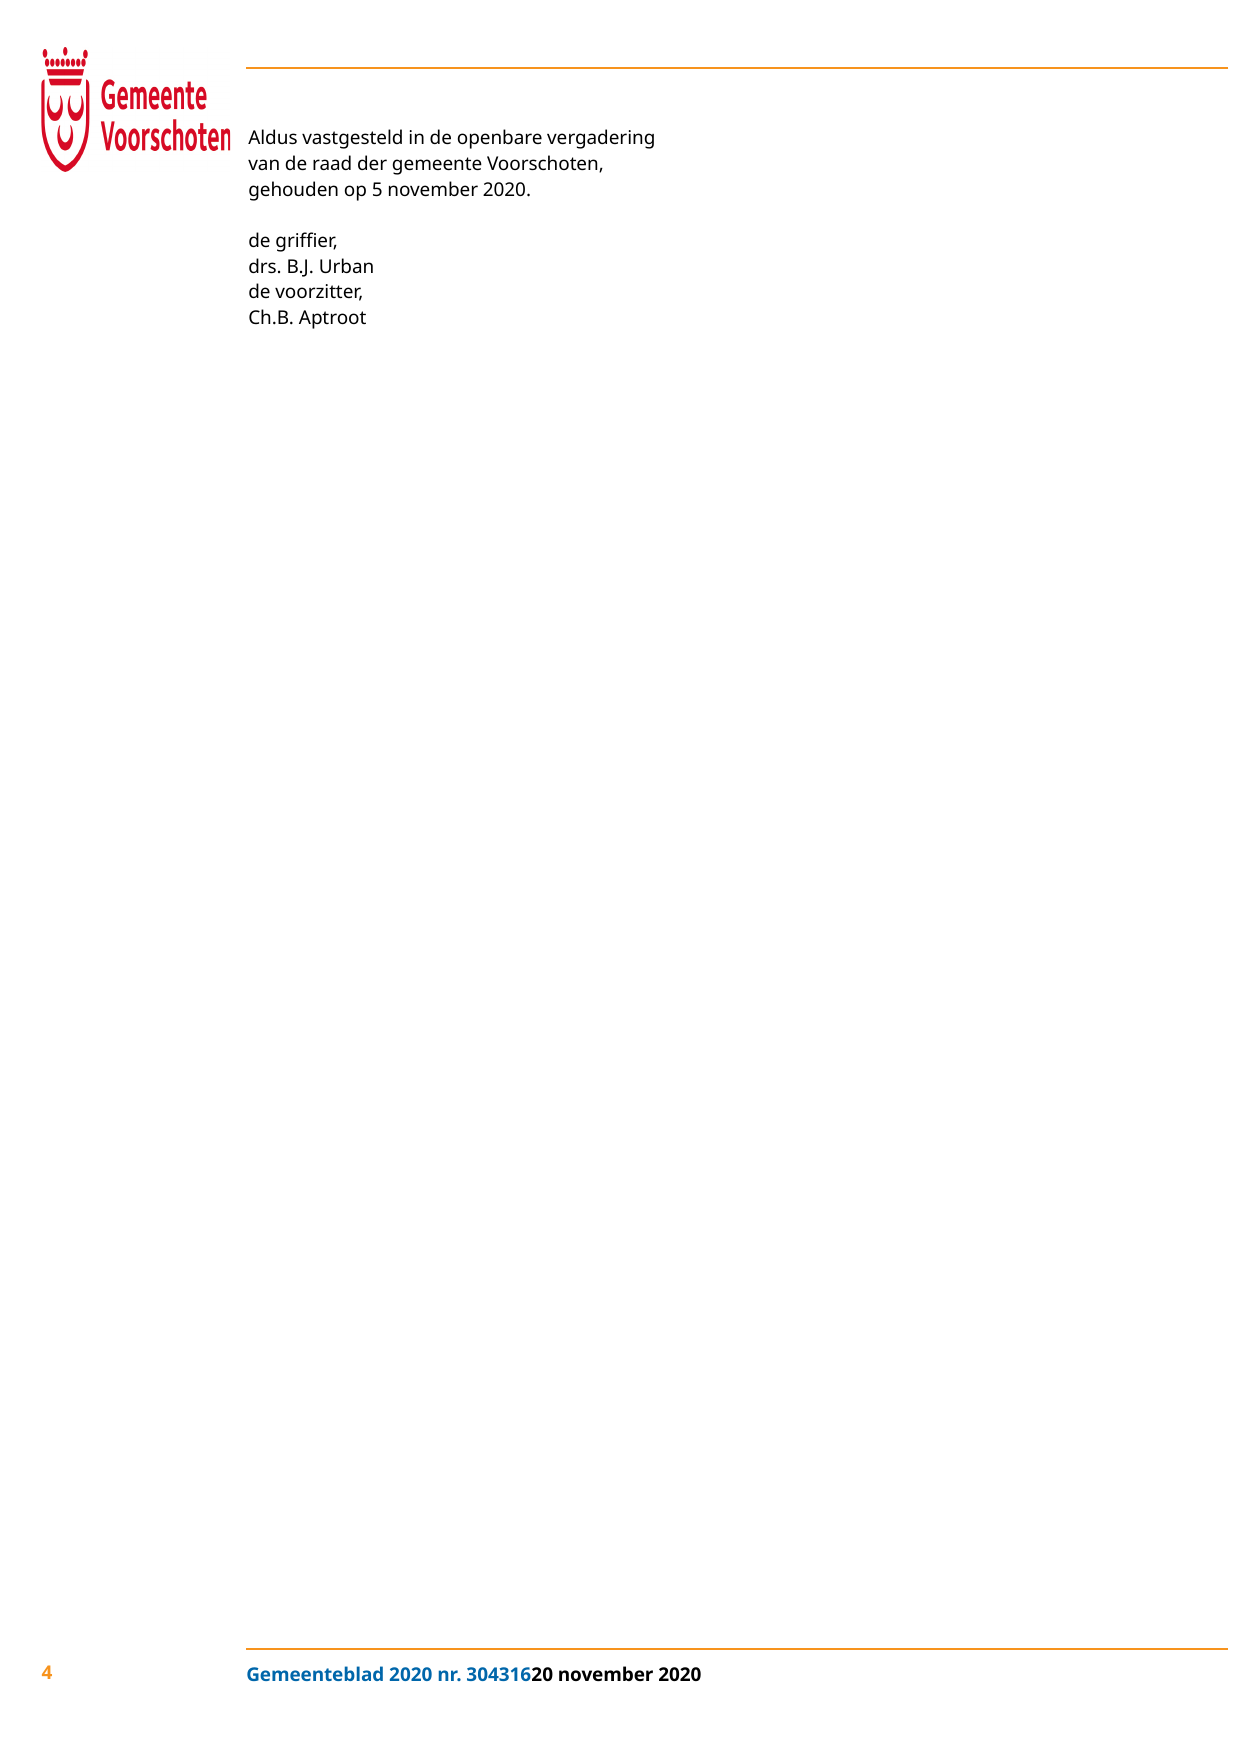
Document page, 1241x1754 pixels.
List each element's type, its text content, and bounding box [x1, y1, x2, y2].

text gehouden op 5 november 2020. [248, 176, 1152, 202]
text de griffier, [248, 227, 1152, 253]
text van de raad der gemeente Voorschoten, [248, 150, 1152, 176]
text Aldus vastgesteld in de openbare vergadering [248, 124, 1152, 150]
text drs. B.J. Urban [248, 253, 1152, 279]
text de voorzitter, [248, 279, 1152, 304]
picture [41, 47, 231, 172]
text Ch.B. Aptroot [248, 304, 1152, 330]
